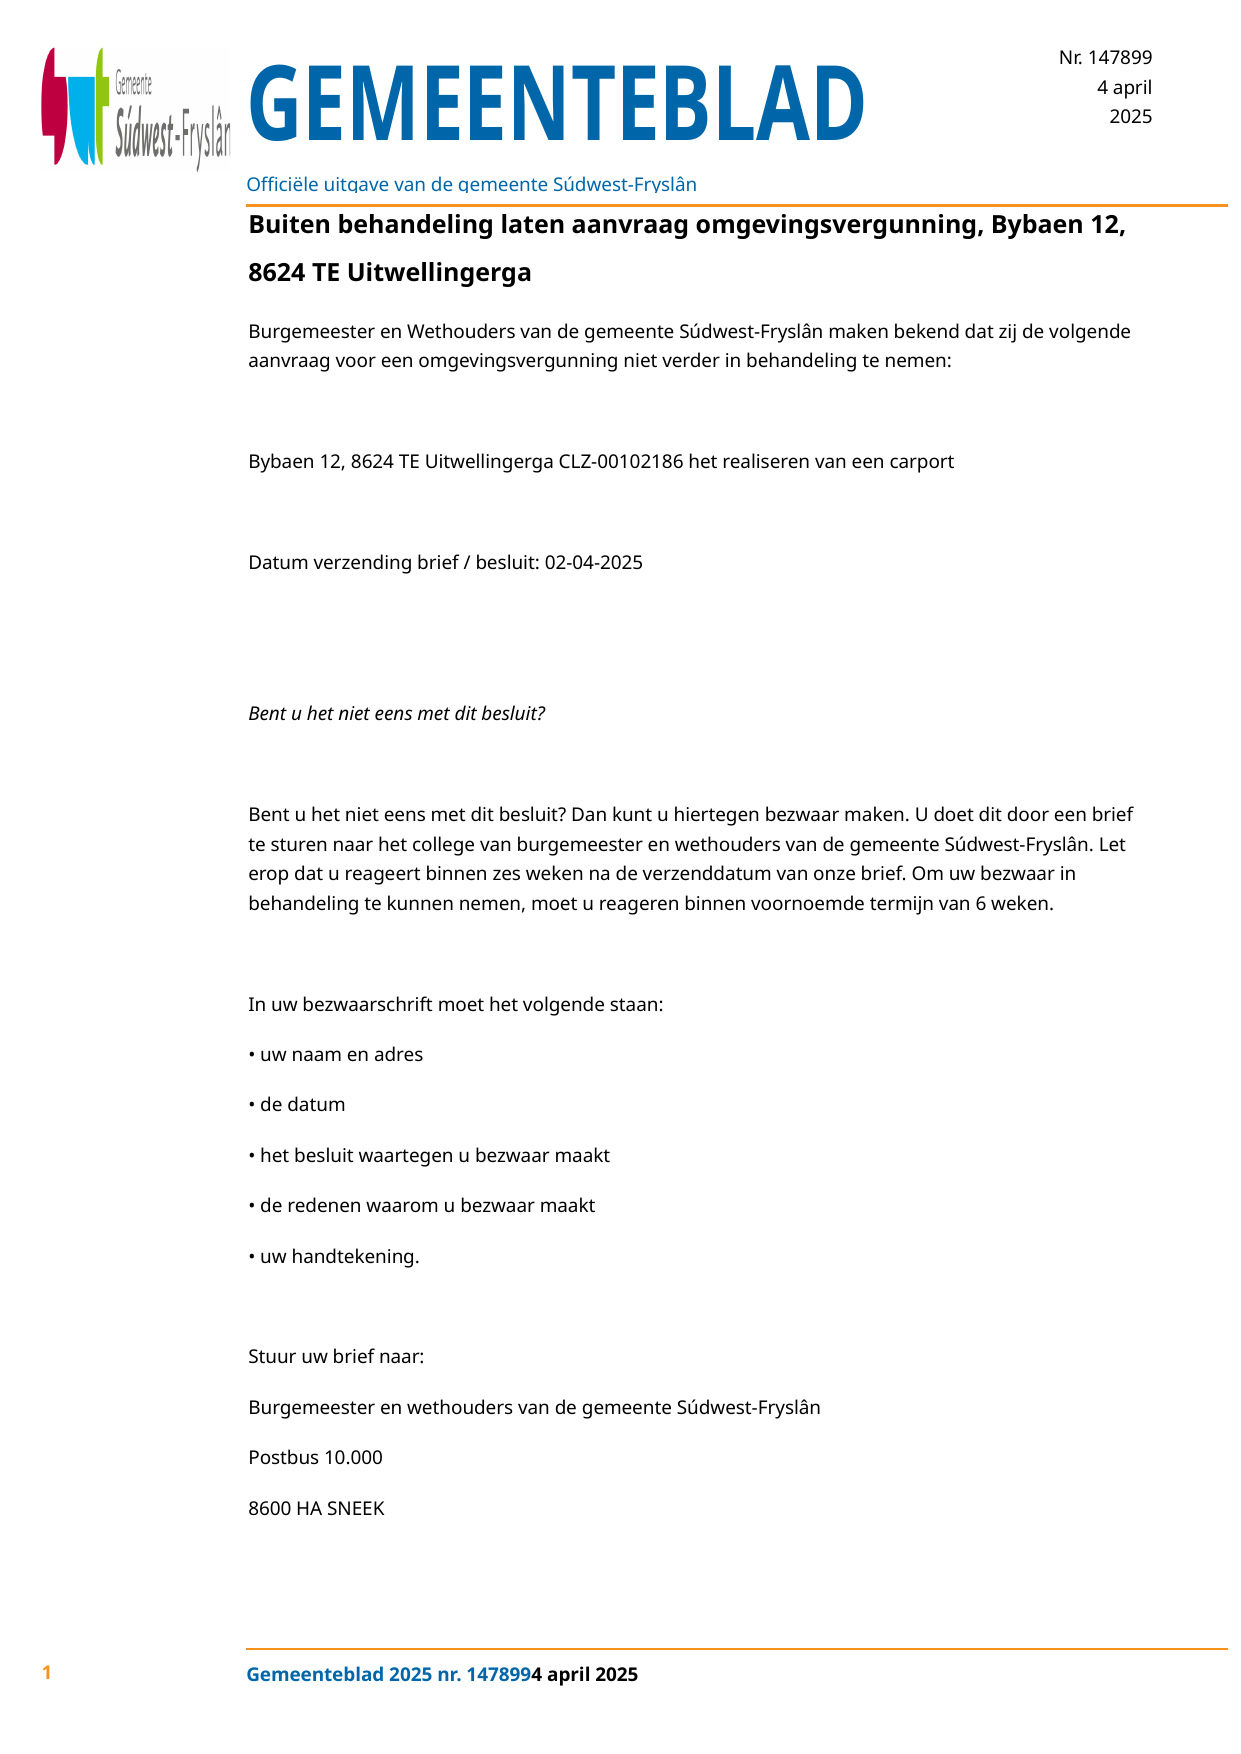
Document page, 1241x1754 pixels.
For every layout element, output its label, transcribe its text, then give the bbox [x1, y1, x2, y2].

text • het besluit waartegen u bezwaar maakt [248, 1142, 1152, 1168]
text Burgemeester en Wethouders van de gemeente Súdwest-Fryslân maken bekend dat zij de volgende aanvraag voor een omgevingsvergunning niet verder in behandeling te nemen: [248, 318, 1152, 373]
text Datum verzending brief / besluit: 02-04-2025 [248, 549, 1152, 575]
text Bybaen 12, 8624 TE Uitwellingerga CLZ-00102186 het realiseren van een carport [248, 448, 1152, 474]
text • de redenen waarom u bezwaar maakt [248, 1192, 1152, 1218]
text In uw bezwaarschrift moet het volgende staan: [248, 991, 1152, 1017]
text Burgemeester en wethouders van de gemeente Súdwest-Fryslân [248, 1394, 1152, 1420]
text Buiten behandeling laten aanvraag omgevingsvergunning, Bybaen 12, 8624 TE Uitwellingerga [248, 207, 1152, 288]
text Bent u het niet eens met dit besluit? [248, 700, 1152, 726]
text Bent u het niet eens met dit besluit? Dan kunt u hiertegen bezwaar maken. U doet dit door een brief te sturen naar het college van burgemeester en wethouders van de gemeente Súdwest-Fryslân. Let erop dat u reageert binnen zes weken na de verzenddatum van onze brief. Om uw bezwaar in behandeling te kunnen nemen, moet u reageren binnen voornoemde termijn van 6 weken. [248, 801, 1152, 916]
text • uw naam en adres [248, 1041, 1152, 1067]
text • de datum [248, 1092, 1152, 1117]
text • uw handtekening. [248, 1243, 1152, 1269]
picture [41, 47, 231, 172]
text Postbus 10.000 [248, 1444, 1152, 1470]
text 8600 HA SNEEK [248, 1495, 1152, 1521]
text Stuur uw brief naar: [248, 1344, 1152, 1369]
